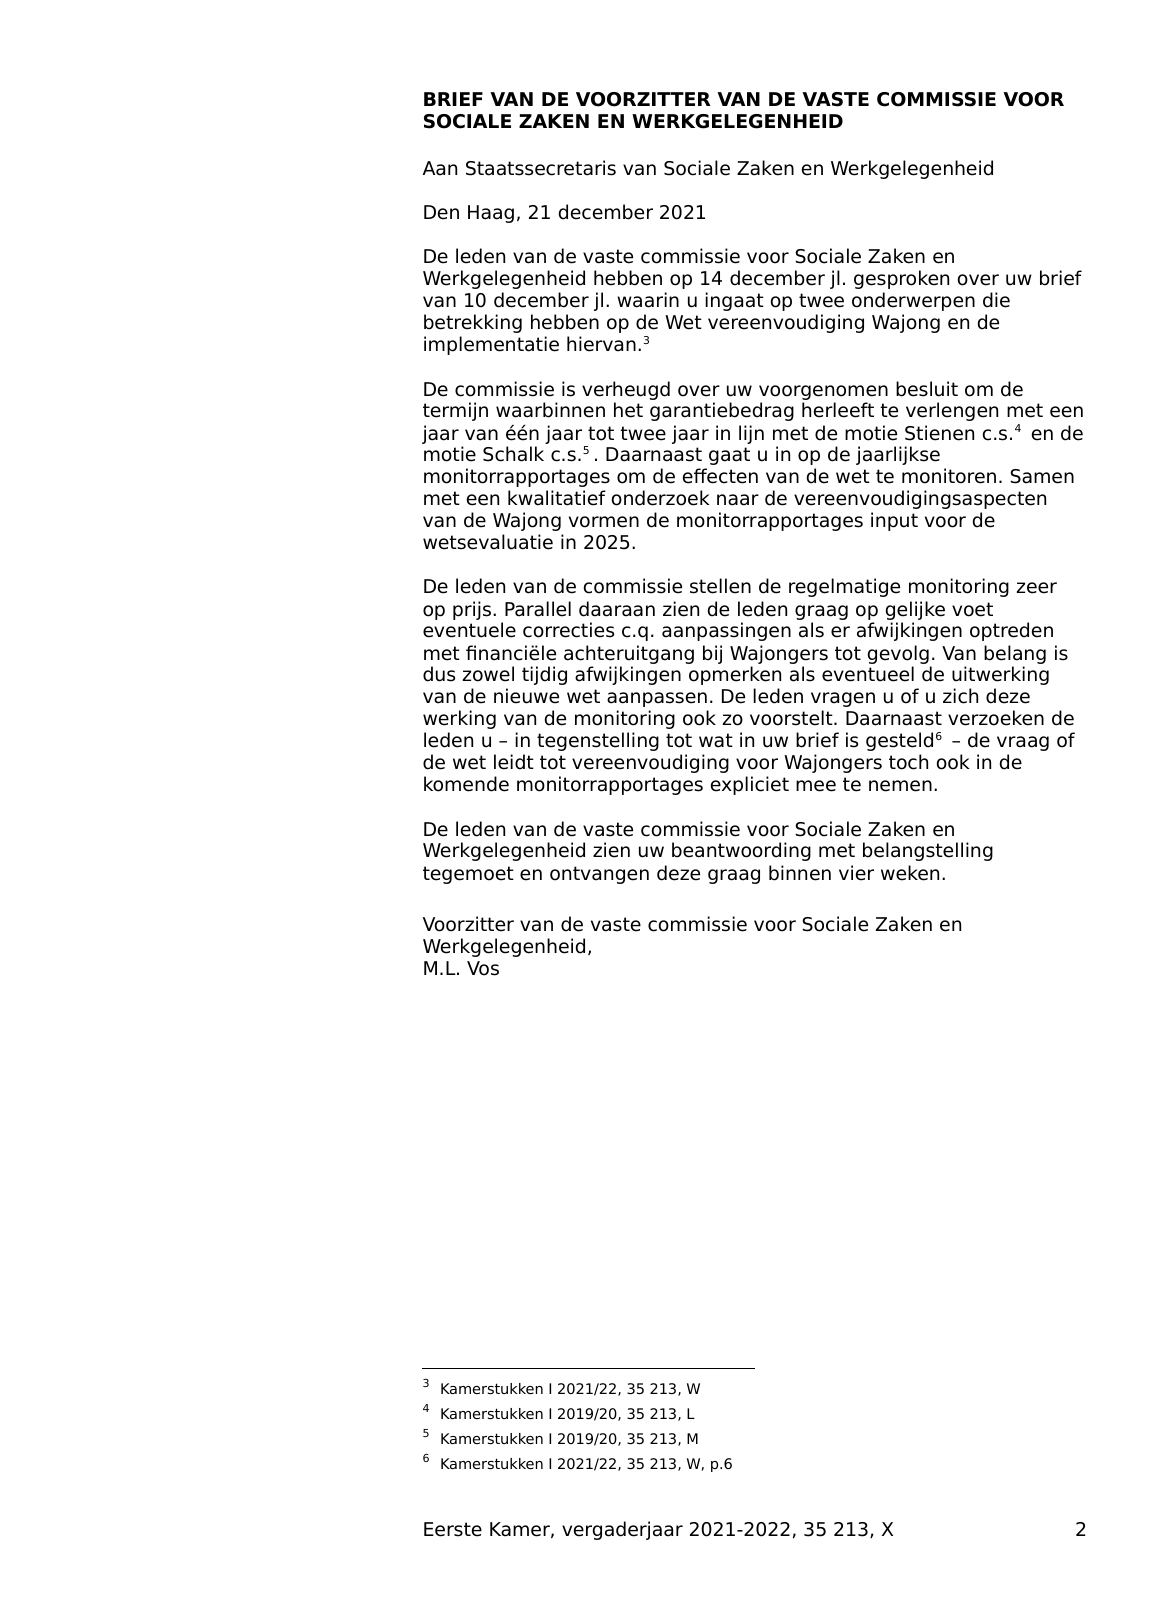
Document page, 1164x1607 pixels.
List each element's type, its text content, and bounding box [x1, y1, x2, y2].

text De leden van de vaste commissie voor Sociale Zaken en Werkgelegenheid zien uw beantwoording met belangstelling tegemoet en ontvangen deze graag binnen vier weken. [422, 818, 1087, 884]
text Kamerstukken I 2019/20, 35 213, M [422, 1427, 1087, 1449]
text Den Haag, 21 december 2021 [422, 202, 1087, 224]
text Voorzitter van de vaste commissie voor Sociale Zaken en Werkgelegenheid, M.L. Vos [422, 914, 1087, 980]
text Kamerstukken I 2019/20, 35 213, L [422, 1402, 1087, 1424]
text De commissie is verheugd over uw voorgenomen besluit om de termijn waarbinnen het garantiebedrag herleeft te verlengen met een jaar van één jaar tot twee jaar in lijn met de motie Stienen c.s. en de motie Schalk c.s.. Daarnaast gaat u in op de jaarlijkse monitorrapportages om de effecten van de wet te monitoren. Samen met een kwalitatief onderzoek naar de vereenvoudigingsaspecten van de Wajong vormen de monitorrapportages input voor de wetsevaluatie in 2025. [422, 378, 1087, 554]
text Kamerstukken I 2021/22, 35 213, W [422, 1377, 1087, 1399]
text De leden van de vaste commissie voor Sociale Zaken en Werkgelegenheid hebben op 14 december jl. gesproken over uw brief van 10 december jl. waarin u ingaat op twee onderwerpen die betrekking hebben op de Wet vereenvoudiging Wajong en de implementatie hiervan. [422, 246, 1087, 356]
text De leden van de commissie stellen de regelmatige monitoring zeer op prijs. Parallel daaraan zien de leden graag op gelijke voet eventuele correcties c.q. aanpassingen als er afwijkingen optreden met financiële achteruitgang bij Wajongers tot gevolg. Van belang is dus zowel tijdig afwijkingen opmerken als eventueel de uitwerking van de nieuwe wet aanpassen. De leden vragen u of u zich deze werking van de monitoring ook zo voorstelt. Daarnaast verzoeken de leden u – in tegenstelling tot wat in uw brief is gesteld – de vraag of de wet leidt tot vereenvoudiging voor Wajongers toch ook in de komende monitorrapportages expliciet mee te nemen. [422, 576, 1087, 796]
text Aan Staatssecretaris van Sociale Zaken en Werkgelegenheid [422, 158, 1087, 180]
subtitle BRIEF VAN DE VOORZITTER VAN DE VASTE COMMISSIE VOOR SOCIALE ZAKEN EN WERKGELEGENHEID [422, 89, 1087, 133]
text Kamerstukken I 2021/22, 35 213, W, p.6 [422, 1452, 1087, 1474]
